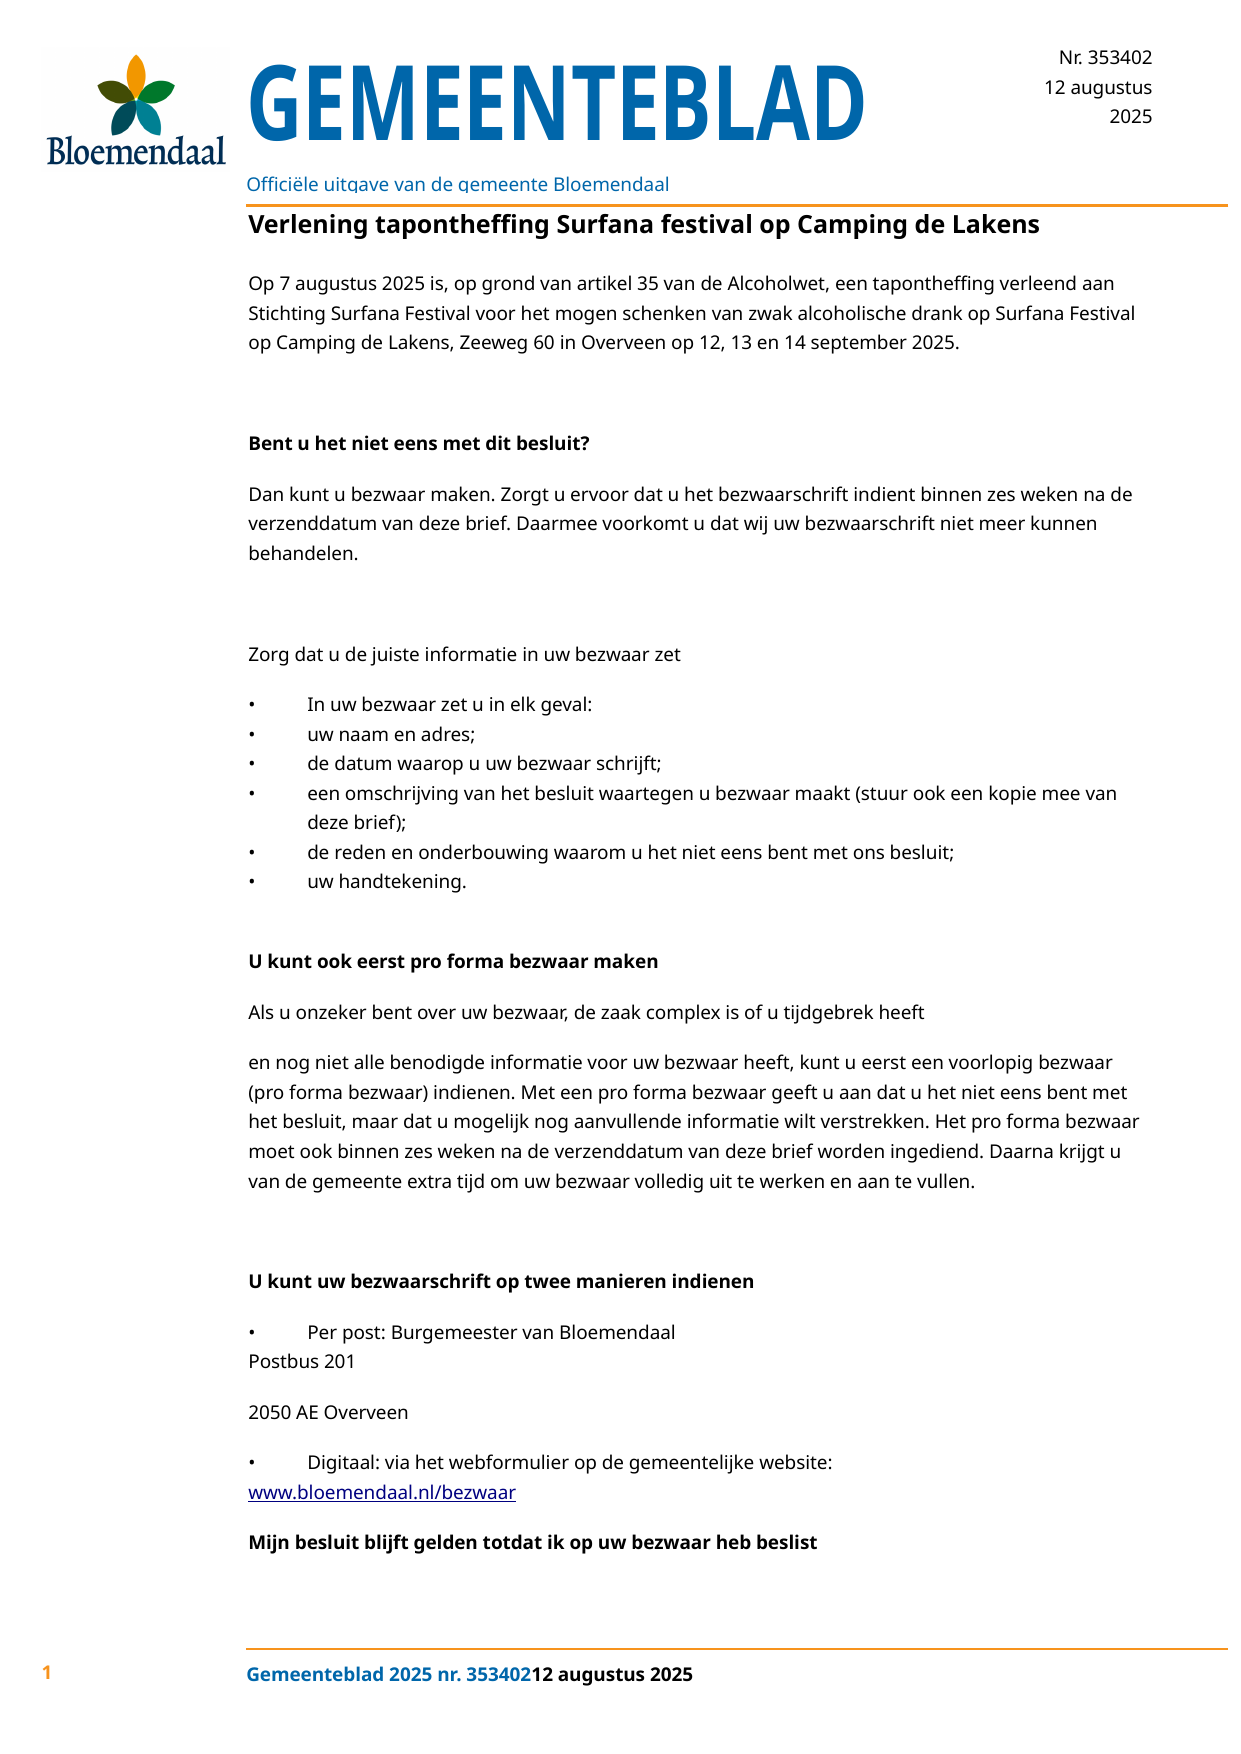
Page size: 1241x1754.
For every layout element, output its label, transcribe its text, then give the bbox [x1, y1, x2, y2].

text Bent u het niet eens met dit besluit? [248, 430, 1152, 456]
text Zorg dat u de juiste informatie in uw bezwaar zet [248, 641, 1152, 666]
list Per post: Burgemeester van Bloemendaal [248, 1319, 1152, 1345]
list een omschrijving van het besluit waartegen u bezwaar maakt (stuur ook een kopie mee van deze brief); [248, 780, 1152, 835]
text en nog niet alle benodigde informatie voor uw bezwaar heeft, kunt u eerst een voorlopig bezwaar (pro forma bezwaar) indienen. Met een pro forma bezwaar geeft u aan dat u het niet eens bent met het besluit, maar dat u mogelijk nog aanvullende informatie wilt verstrekken. Het pro forma bezwaar moet ook binnen zes weken na de verzenddatum van deze brief worden ingediend. Daarna krijgt u van de gemeente extra tijd om uw bezwaar volledig uit te werken en aan te vullen. [248, 1049, 1152, 1193]
list uw naam en adres; [248, 721, 1152, 746]
text Verlening tapontheffing Surfana festival op Camping de Lakens [248, 207, 1152, 241]
text U kunt ook eerst pro forma bezwaar maken [248, 949, 1152, 974]
text Als u onzeker bent over uw bezwaar, de zaak complex is of u tijdgebrek heeft [248, 999, 1152, 1025]
list uw handtekening. [248, 869, 1152, 894]
list Digitaal: via het webformulier op de gemeentelijke website: [248, 1449, 1152, 1475]
text Dan kunt u bezwaar maken. Zorgt u ervoor dat u het bezwaarschrift indient binnen zes weken na de verzenddatum van deze brief. Daarmee voorkomt u dat wij uw bezwaarschrift niet meer kunnen behandelen. [248, 481, 1152, 566]
list de reden en onderbouwing waarom u het niet eens bent met ons besluit; [248, 839, 1152, 865]
text Postbus 201 [248, 1349, 1152, 1374]
text Mijn besluit blijft gelden totdat ik op uw bezwaar heb beslist [248, 1529, 1152, 1555]
text 2050 AE Overveen [248, 1399, 1152, 1425]
list In uw bezwaar zet u in elk geval: [248, 691, 1152, 717]
text www.bloemendaal.nl/bezwaar [248, 1479, 1152, 1505]
list de datum waarop u uw bezwaar schrijft; [248, 750, 1152, 776]
text U kunt uw bezwaarschrift op twee manieren indienen [248, 1269, 1152, 1294]
picture [41, 47, 231, 172]
text Op 7 augustus 2025 is, op grond van artikel 35 van de Alcoholwet, een tapontheffing verleend aan Stichting Surfana Festival voor het mogen schenken van zwak alcoholische drank op Surfana Festival op Camping de Lakens, Zeeweg 60 in Overveen op 12, 13 en 14 september 2025. [248, 270, 1152, 355]
